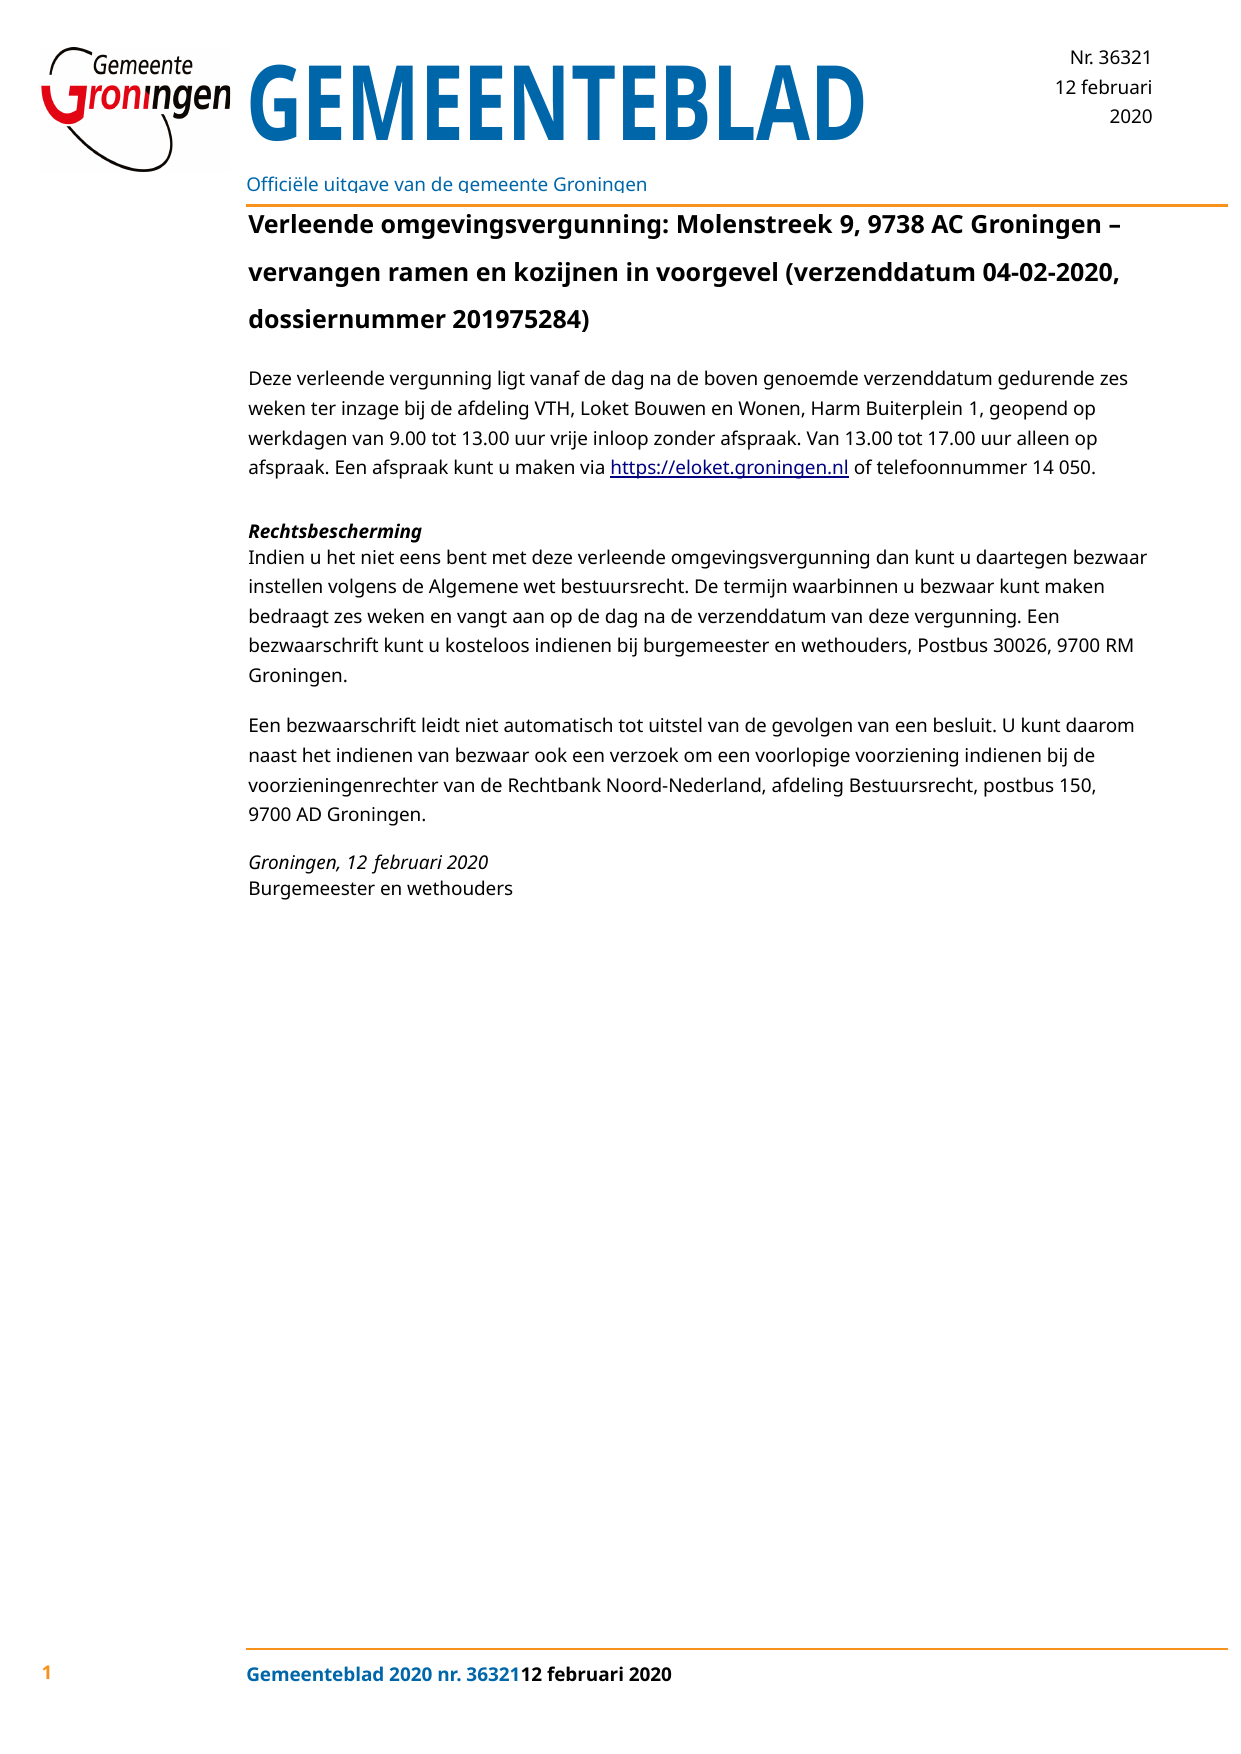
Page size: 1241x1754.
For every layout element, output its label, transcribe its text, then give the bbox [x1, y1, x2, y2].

text Deze verleende vergunning ligt vanaf de dag na de boven genoemde verzenddatum gedurende zes weken ter inzage bij de afdeling VTH, Loket Bouwen en Wonen, Harm Buiterplein 1, geopend op werkdagen van 9.00 tot 13.00 uur vrije inloop zonder afspraak. Van 13.00 tot 17.00 uur alleen op afspraak. Een afspraak kunt u maken via https://eloket.groningen.nl of telefoonnummer 14 050. [248, 366, 1152, 480]
text Groningen, 12 februari 2020 [248, 849, 1152, 875]
text Een bezwaarschrift leidt niet automatisch tot uitstel van de gevolgen van een besluit. U kunt daarom naast het indienen van bezwaar ook een verzoek om een voorlopige voorziening indienen bij de voorzieningenrechter van de Rechtbank Noord-Nederland, afdeling Bestuursrecht, postbus 150, 9700 AD Groningen. [248, 713, 1152, 827]
text Rechtsbescherming [248, 518, 1152, 544]
text Verleende omgevingsvergunning: Molenstreek 9, 9738 AC Groningen – vervangen ramen en kozijnen in voorgevel (verzenddatum 04-02-2020, dossiernummer 201975284) [248, 207, 1152, 336]
picture [41, 47, 231, 172]
text Indien u het niet eens bent met deze verleende omgevingsvergunning dan kunt u daartegen bezwaar instellen volgens de Algemene wet bestuursrecht. De termijn waarbinnen u bezwaar kunt maken bedraagt zes weken en vangt aan op de dag na de verzenddatum van deze vergunning. Een bezwaarschrift kunt u kosteloos indienen bij burgemeester en wethouders, Postbus 30026, 9700 RM Groningen. [248, 544, 1152, 688]
text Burgemeester en wethouders [248, 875, 1152, 901]
